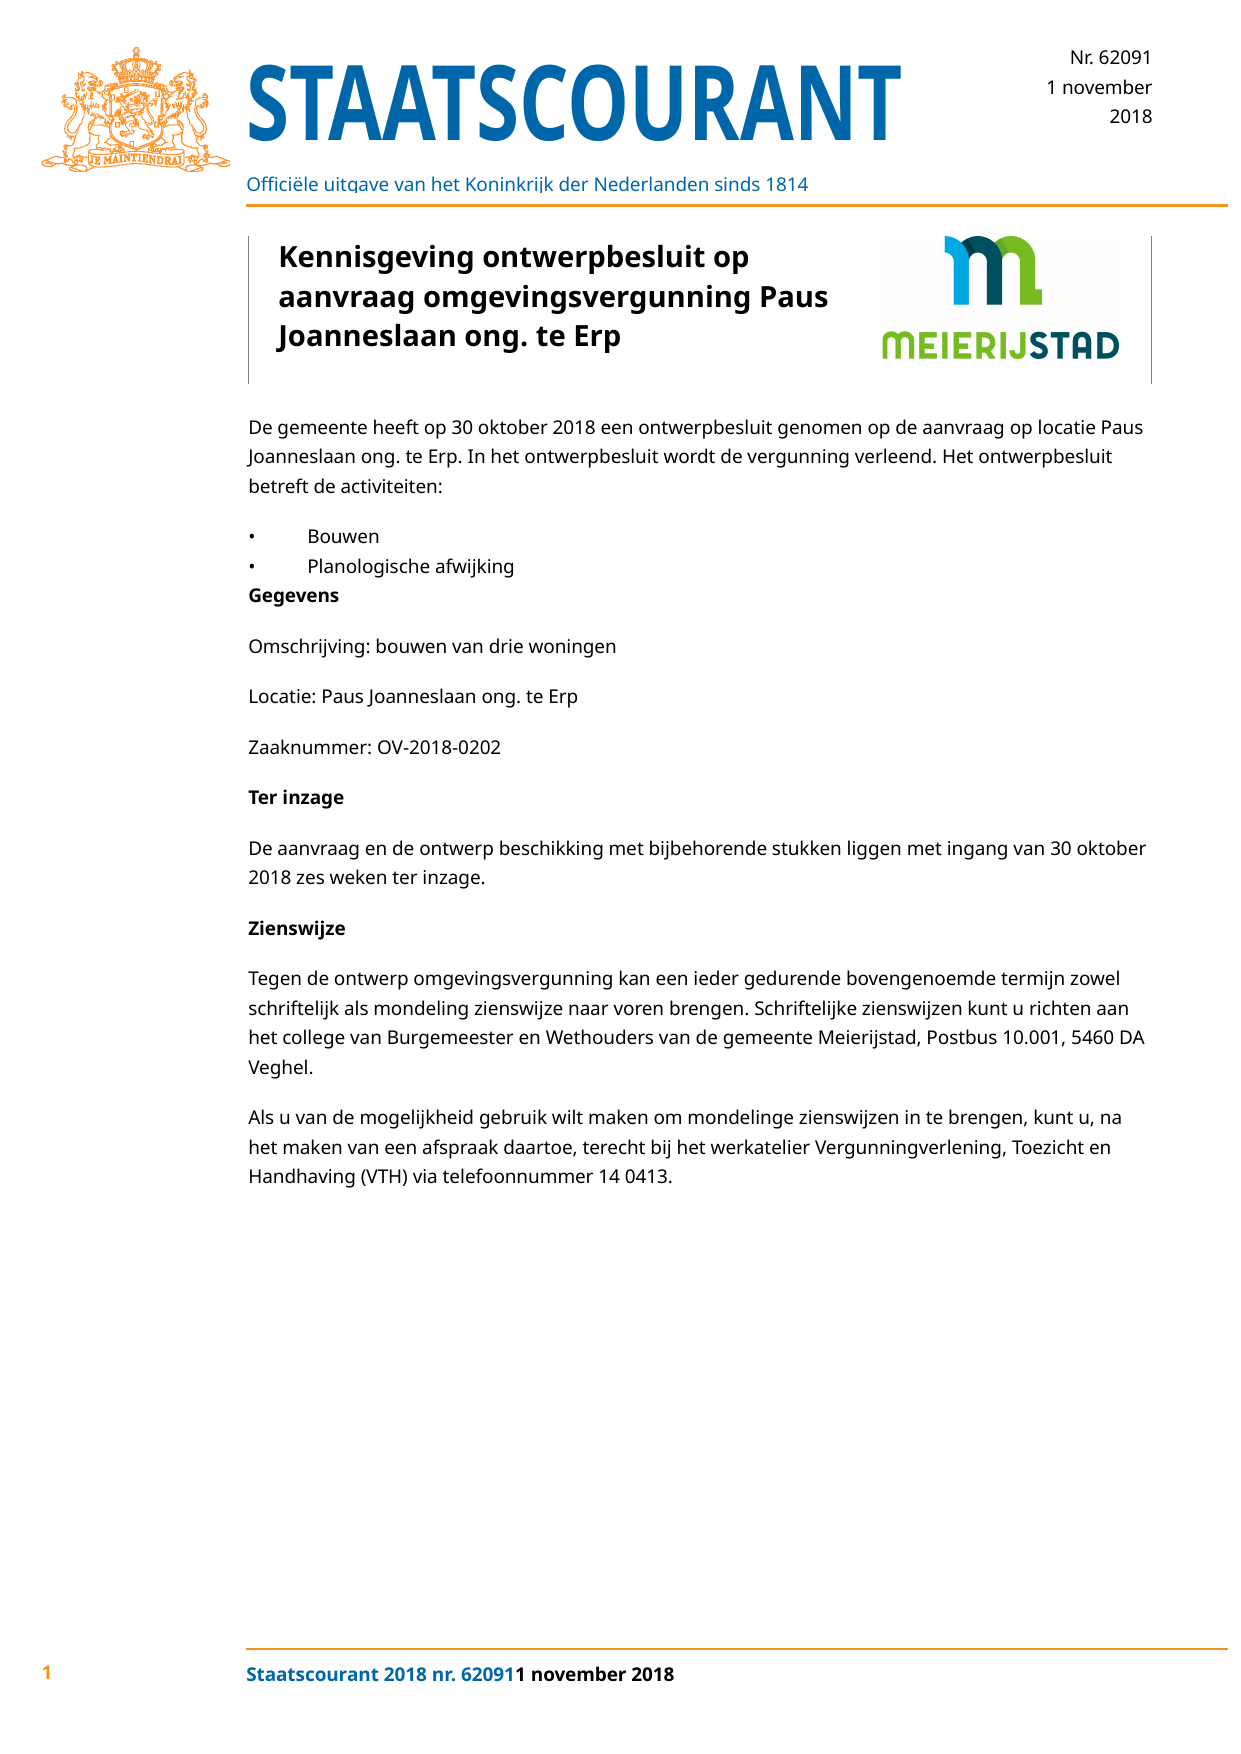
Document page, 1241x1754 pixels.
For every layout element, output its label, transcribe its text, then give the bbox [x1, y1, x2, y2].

text Tegen de ontwerp omgevingsvergunning kan een ieder gedurende bovengenoemde termijn zowel schriftelijk als mondeling zienswijze naar voren brengen. Schriftelijke zienswijzen kunt u richten aan het college van Burgemeester en Wethouders van de gemeente Meierijstad, Postbus 10.001, 5460 DA Veghel. [248, 965, 1152, 1080]
text Zaaknummer: OV-2018-0202 [248, 734, 1152, 760]
text Omschrijving: bouwen van drie woningen [248, 633, 1152, 659]
text De aanvraag en de ontwerp beschikking met bijbehorende stukken liggen met ingang van 30 oktober 2018 zes weken ter inzage. [248, 835, 1152, 890]
table_header [850, 236, 882, 358]
text Locatie: Paus Joanneslaan ong. te Erp [248, 683, 1152, 709]
table_header [850, 359, 1151, 384]
table_header Kennisgeving ontwerpbesluit op aanvraag omgevingsvergunning Paus Joanneslaan ong. te Erp [249, 236, 850, 384]
picture [41, 47, 231, 172]
list Bouwen [248, 523, 1152, 549]
picture [882, 236, 1119, 359]
text Ter inzage [248, 784, 1152, 810]
text Gegevens [248, 583, 1152, 608]
text Zienswijze [248, 915, 1152, 941]
table_header [1119, 236, 1151, 358]
text De gemeente heeft op 30 oktober 2018 een ontwerpbesluit genomen op de aanvraag op locatie Paus Joanneslaan ong. te Erp. In het ontwerpbesluit wordt de vergunning verleend. Het ontwerpbesluit betreft de activiteiten: [248, 414, 1152, 499]
text Als u van de mogelijkheid gebruik wilt maken om mondelinge zienswijzen in te brengen, kunt u, na het maken van een afspraak daartoe, terecht bij het werkatelier Vergunningverlening, Toezicht en Handhaving (VTH) via telefoonnummer 14 0413. [248, 1104, 1152, 1189]
list Planologische afwijking [248, 553, 1152, 579]
